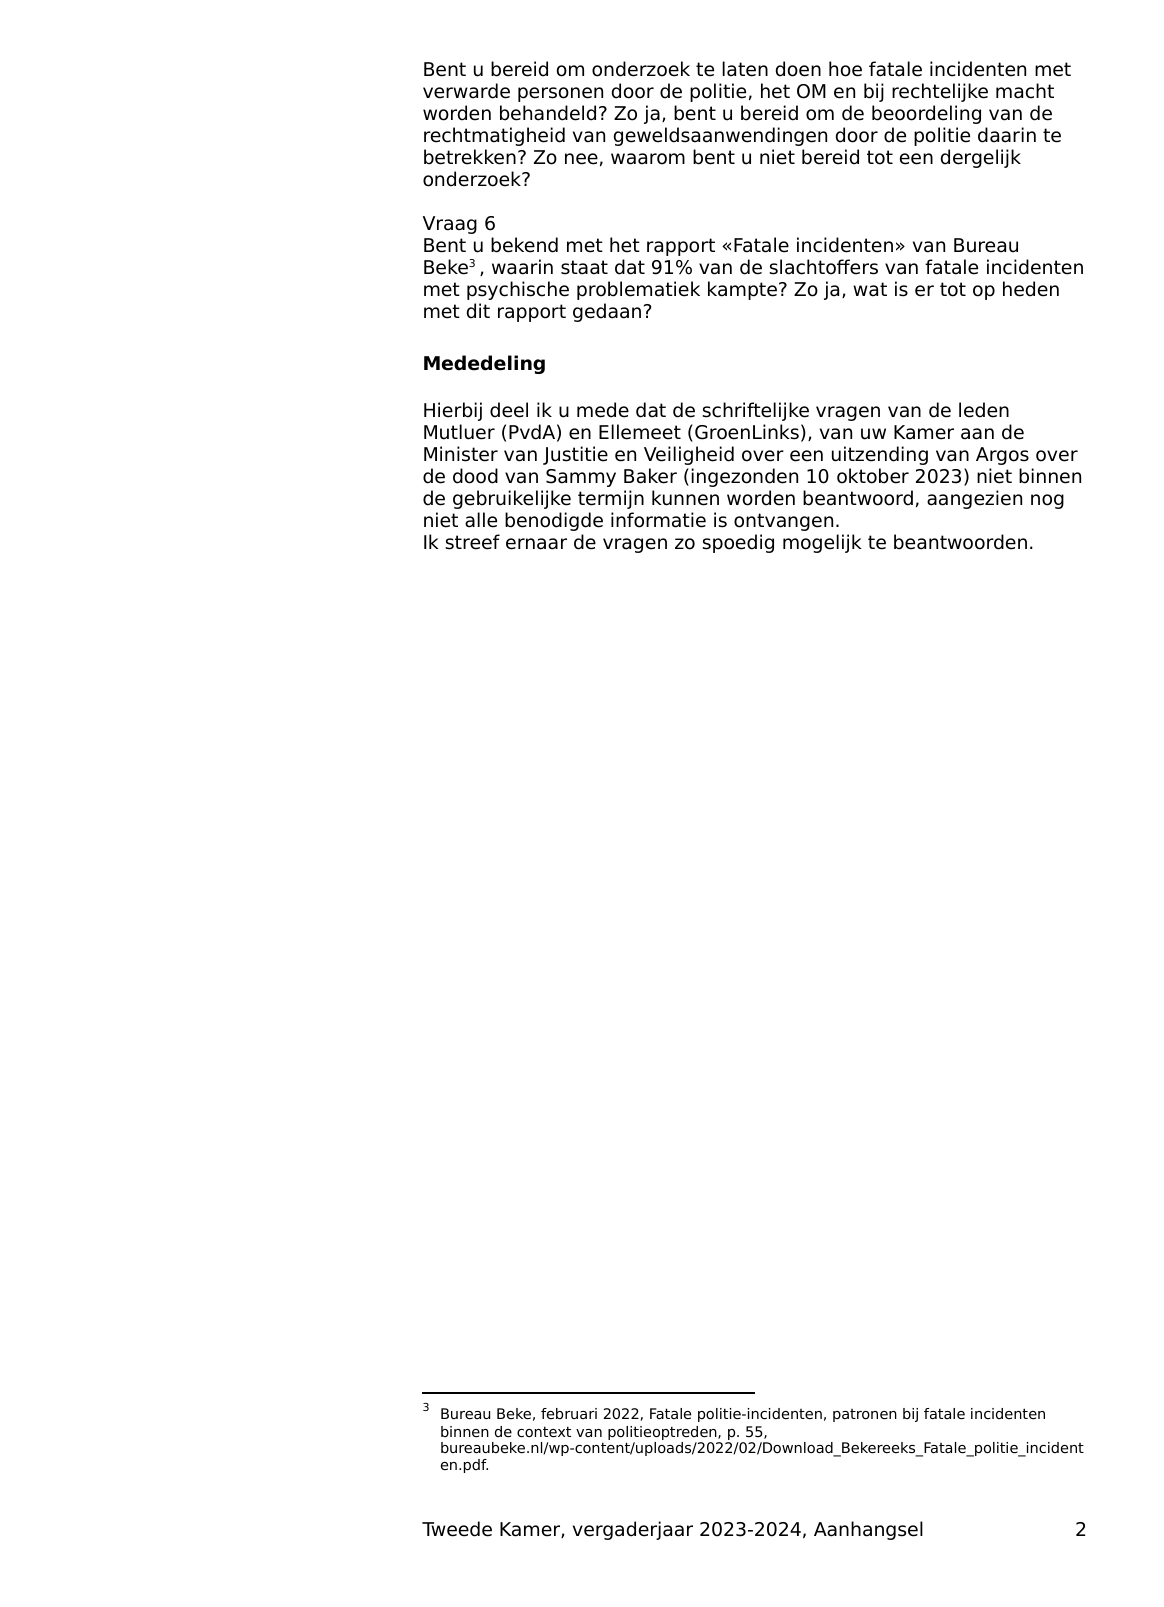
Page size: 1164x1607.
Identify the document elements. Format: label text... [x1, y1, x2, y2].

text Bureau Beke, februari 2022, Fatale politie-incidenten, patronen bij fatale incidenten binnen de context van politieoptreden, p. 55, bureaubeke.nl/wp-content/uploads/2022/02/Download_Bekereeks_Fatale_politie_incidenten.pdf. [422, 1402, 1087, 1474]
text Vraag 6 [422, 213, 1087, 235]
subtitle Mededeling [422, 353, 1087, 375]
text Bent u bereid om onderzoek te laten doen hoe fatale incidenten met verwarde personen door de politie, het OM en bij rechtelijke macht worden behandeld? Zo ja, bent u bereid om de beoordeling van de rechtmatigheid van geweldsaanwendingen door de politie daarin te betrekken? Zo nee, waarom bent u niet bereid tot een dergelijk onderzoek? [422, 59, 1087, 191]
text Hierbij deel ik u mede dat de schriftelijke vragen van de leden Mutluer (PvdA) en Ellemeet (GroenLinks), van uw Kamer aan de Minister van Justitie en Veiligheid over een uitzending van Argos over de dood van Sammy Baker (ingezonden 10 oktober 2023) niet binnen de gebruikelijke termijn kunnen worden beantwoord, aangezien nog niet alle benodigde informatie is ontvangen. [422, 400, 1087, 532]
text Ik streef ernaar de vragen zo spoedig mogelijk te beantwoorden. [422, 532, 1087, 554]
text Bent u bekend met het rapport «Fatale incidenten» van Bureau Beke, waarin staat dat 91% van de slachtoffers van fatale incidenten met psychische problematiek kampte? Zo ja, wat is er tot op heden met dit rapport gedaan? [422, 235, 1087, 323]
